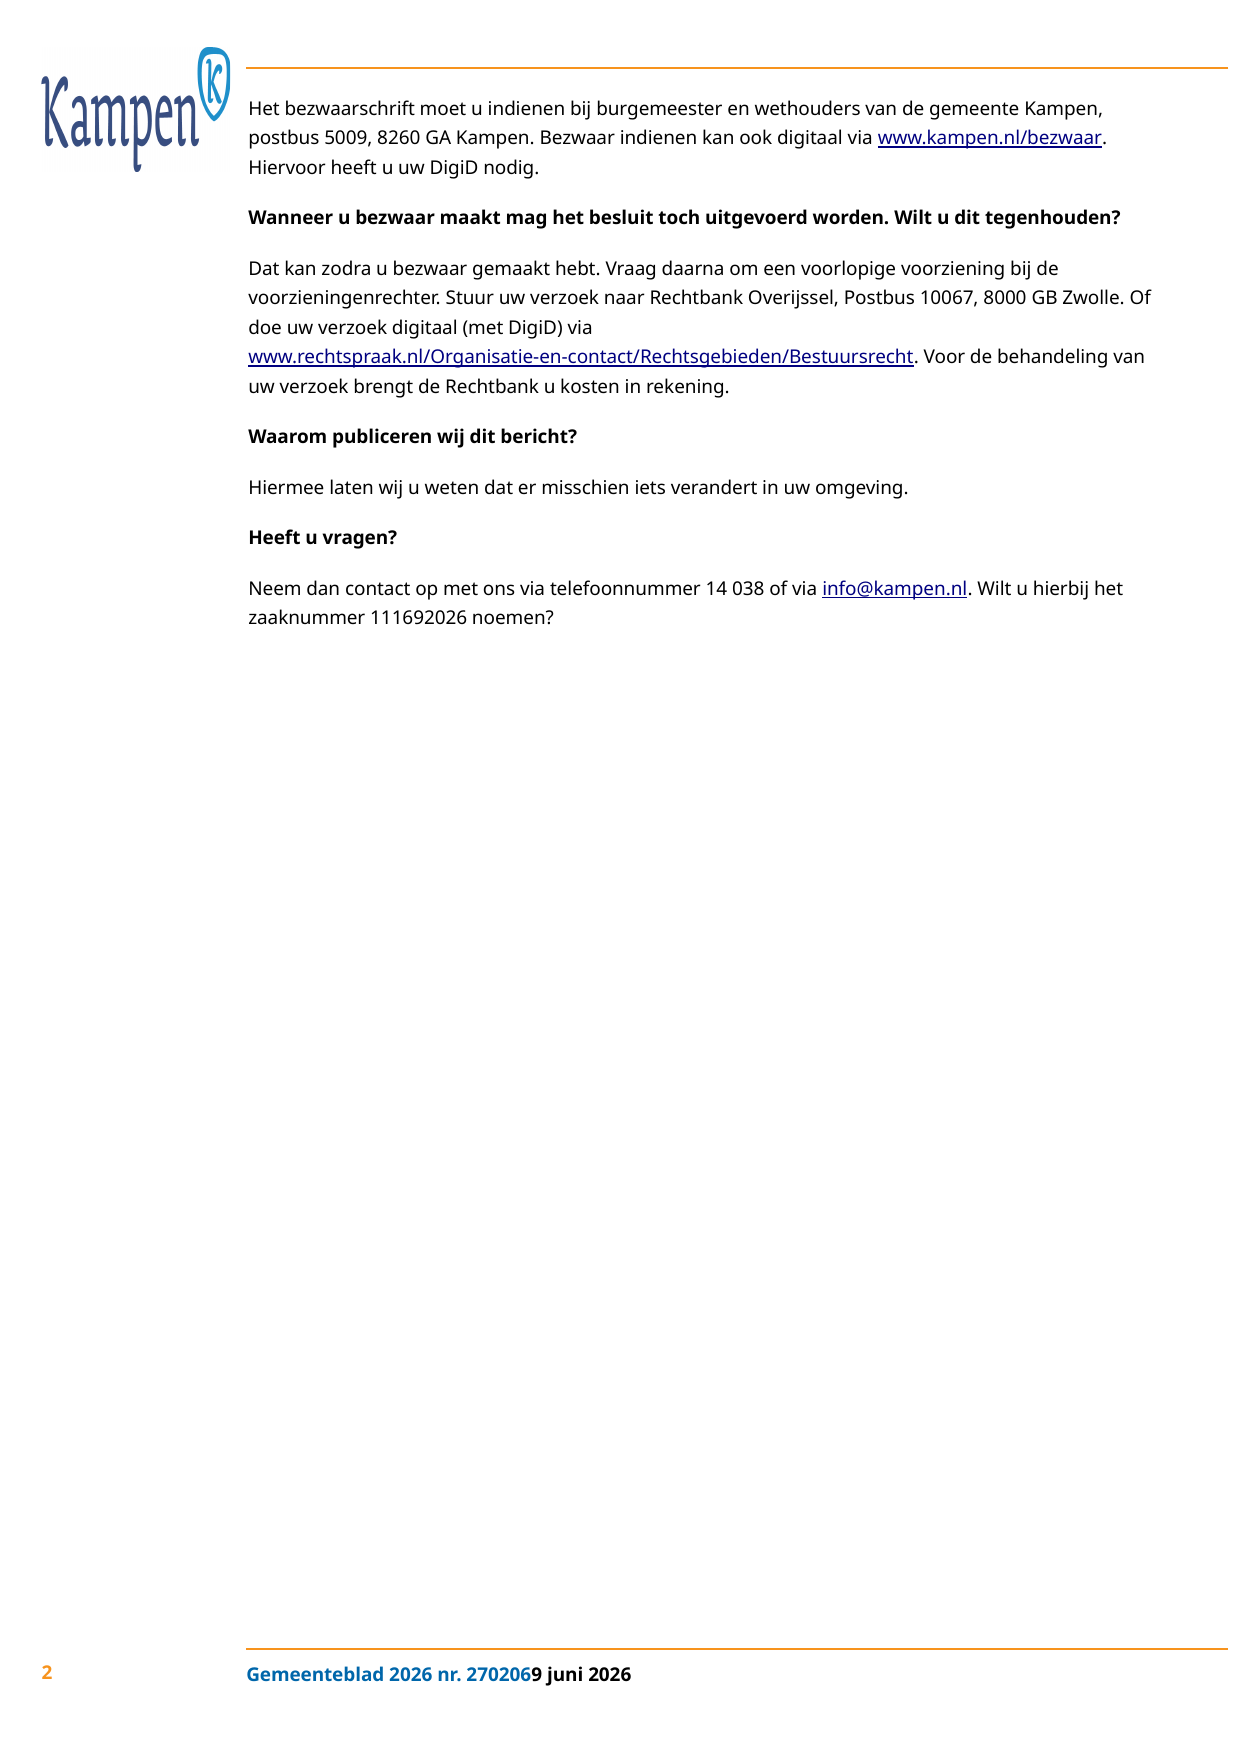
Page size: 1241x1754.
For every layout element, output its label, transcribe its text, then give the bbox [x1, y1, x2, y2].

picture [41, 47, 231, 172]
text Waarom publiceren wij dit bericht? [248, 423, 1152, 449]
text Hiermee laten wij u weten dat er misschien iets verandert in uw omgeving. [248, 474, 1152, 500]
text Neem dan contact op met ons via telefoonnummer 14 038 of via info@kampen.nl. Wilt u hierbij het zaaknummer 111692026 noemen? [248, 575, 1152, 630]
text Het bezwaarschrift moet u indienen bij burgemeester en wethouders van de gemeente Kampen, postbus 5009, 8260 GA Kampen. Bezwaar indienen kan ook digitaal via www.kampen.nl/bezwaar. Hiervoor heeft u uw DigiD nodig. [248, 95, 1152, 180]
text Heeft u vragen? [248, 524, 1152, 550]
text Wanneer u bezwaar maakt mag het besluit toch uitgevoerd worden. Wilt u dit tegenhouden? [248, 204, 1152, 230]
text Dat kan zodra u bezwaar gemaakt hebt. Vraag daarna om een voorlopige voorziening bij de voorzieningenrechter. Stuur uw verzoek naar Rechtbank Overijssel, Postbus 10067, 8000 GB Zwolle. Of doe uw verzoek digitaal (met DigiD) via www.rechtspraak.nl/Organisatie-en-contact/Rechtsgebieden/Bestuursrecht. Voor de behandeling van uw verzoek brengt de Rechtbank u kosten in rekening. [248, 255, 1152, 399]
